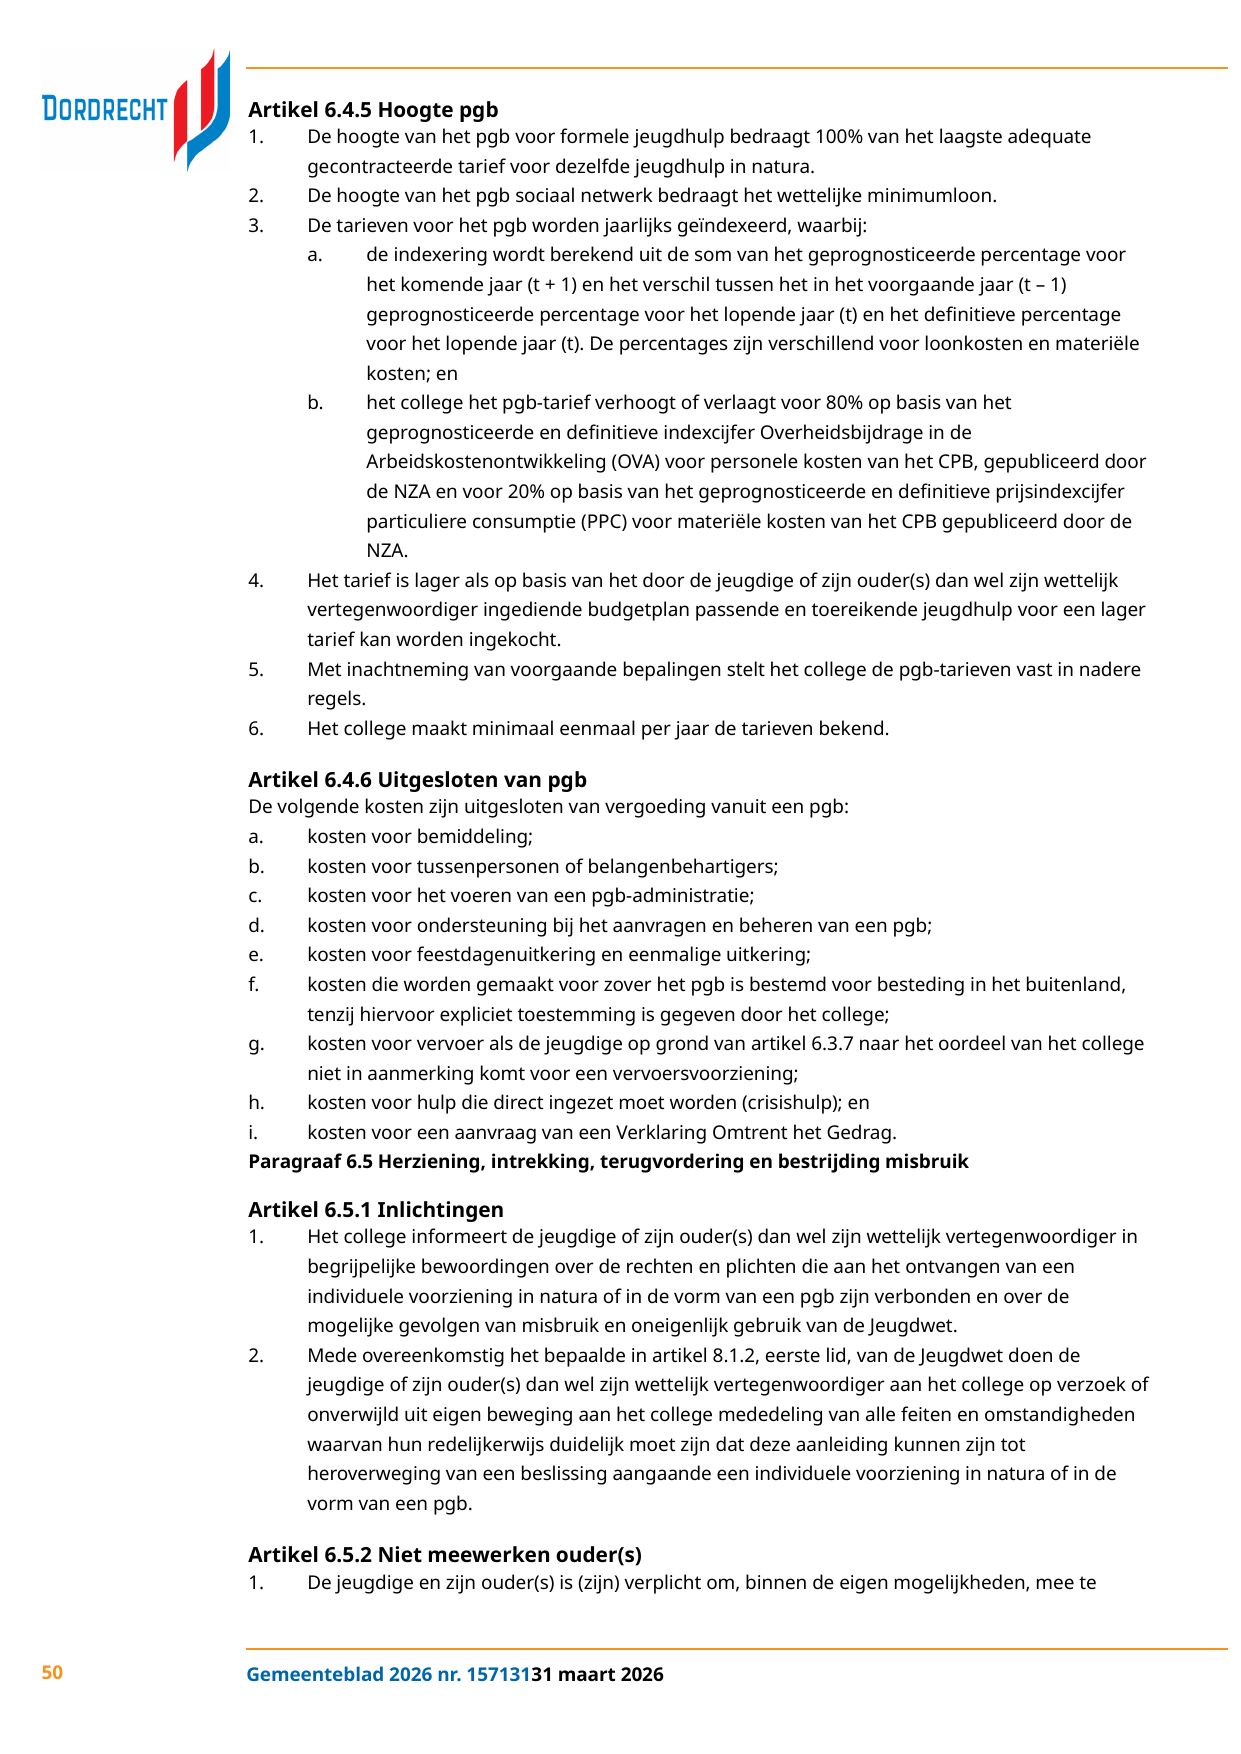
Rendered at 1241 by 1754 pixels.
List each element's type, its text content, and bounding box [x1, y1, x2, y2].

list kosten voor tussenpersonen of belangenbehartigers; [248, 853, 1152, 879]
list kosten voor hulp die direct ingezet moet worden (crisishulp); en [248, 1089, 1152, 1115]
list kosten voor feestdagenuitkering en eenmalige uitkering; [248, 942, 1152, 967]
list De jeugdige en zijn ouder(s) is (zijn) verplicht om, binnen de eigen mogelijkheden, mee te [248, 1569, 1152, 1594]
list Het college informeert de jeugdige of zijn ouder(s) dan wel zijn wettelijk vertegenwoordiger in begrijpelijke bewoordingen over de rechten en plichten die aan het ontvangen van een individuele voorziening in natura of in de vorm van een pgb zijn verbonden en over de mogelijke gevolgen van misbruik en oneigenlijk gebruik van de Jeugdwet. [248, 1224, 1152, 1338]
picture [41, 47, 231, 172]
list kosten voor bemiddeling; [248, 823, 1152, 849]
text De volgende kosten zijn uitgesloten van vergoeding vanuit een pgb: [248, 794, 1152, 819]
list kosten voor vervoer als de jeugdige op grond van artikel 6.3.7 naar het oordeel van het college niet in aanmerking komt voor een vervoersvoorziening; [248, 1030, 1152, 1086]
text Paragraaf 6.5 Herziening, intrekking, terugvordering en bestrijding misbruik [248, 1149, 1152, 1174]
list Met inachtneming van voorgaande bepalingen stelt het college de pgb-tarieven vast in nadere regels. [248, 656, 1152, 711]
text Artikel 6.4.5 Hoogte pgb [248, 95, 1152, 123]
list kosten voor het voeren van een pgb-administratie; [248, 882, 1152, 908]
list De hoogte van het pgb voor formele jeugdhulp bedraagt 100% van het laagste adequate gecontracteerde tarief voor dezelfde jeugdhulp in natura. [248, 123, 1152, 178]
list de indexering wordt berekend uit de som van het geprognosticeerde percentage voor het komende jaar (t + 1) en het verschil tussen het in het voorgaande jaar (t – 1) geprognosticeerde percentage voor het lopende jaar (t) en het definitieve percentage voor het lopende jaar (t). De percentages zijn verschillend voor loonkosten en materiële kosten; en [307, 242, 1152, 386]
list Mede overeenkomstig het bepaalde in artikel 8.1.2, eerste lid, van de Jeugdwet doen de jeugdige of zijn ouder(s) dan wel zijn wettelijk vertegenwoordiger aan het college op verzoek of onverwijld uit eigen beweging aan het college mededeling van alle feiten en omstandigheden waarvan hun redelijkerwijs duidelijk moet zijn dat deze aanleiding kunnen zijn tot heroverweging van een beslissing aangaande een individuele voorziening in natura of in de vorm van een pgb. [248, 1342, 1152, 1516]
list het college het pgb-tarief verhoogt of verlaagt voor 80% op basis van het geprognosticeerde en definitieve indexcijfer Overheidsbijdrage in de Arbeidskostenontwikkeling (OVA) voor personele kosten van het CPB, gepubliceerd door de NZA en voor 20% op basis van het geprognosticeerde en definitieve prijsindexcijfer particuliere consumptie (PPC) voor materiële kosten van het CPB gepubliceerd door de NZA. [307, 389, 1152, 563]
list kosten voor ondersteuning bij het aanvragen en beheren van een pgb; [248, 912, 1152, 938]
text Artikel 6.4.6 Uitgesloten van pgb [248, 765, 1152, 794]
list Het tarief is lager als op basis van het door de jeugdige of zijn ouder(s) dan wel zijn wettelijk vertegenwoordiger ingediende budgetplan passende en toereikende jeugdhulp voor een lager tarief kan worden ingekocht. [248, 567, 1152, 652]
list De hoogte van het pgb sociaal netwerk bedraagt het wettelijke minimumloon. [248, 182, 1152, 208]
text Artikel 6.5.2 Niet meewerken ouder(s) [248, 1540, 1152, 1569]
list kosten die worden gemaakt voor zover het pgb is bestemd voor besteding in het buitenland, tenzij hiervoor expliciet toestemming is gegeven door het college; [248, 971, 1152, 1027]
list De tarieven voor het pgb worden jaarlijks geïndexeerd, waarbij: [248, 212, 1152, 238]
list Het college maakt minimaal eenmaal per jaar de tarieven bekend. [248, 715, 1152, 741]
list kosten voor een aanvraag van een Verklaring Omtrent het Gedrag. [248, 1119, 1152, 1145]
text Artikel 6.5.1 Inlichtingen [248, 1195, 1152, 1224]
